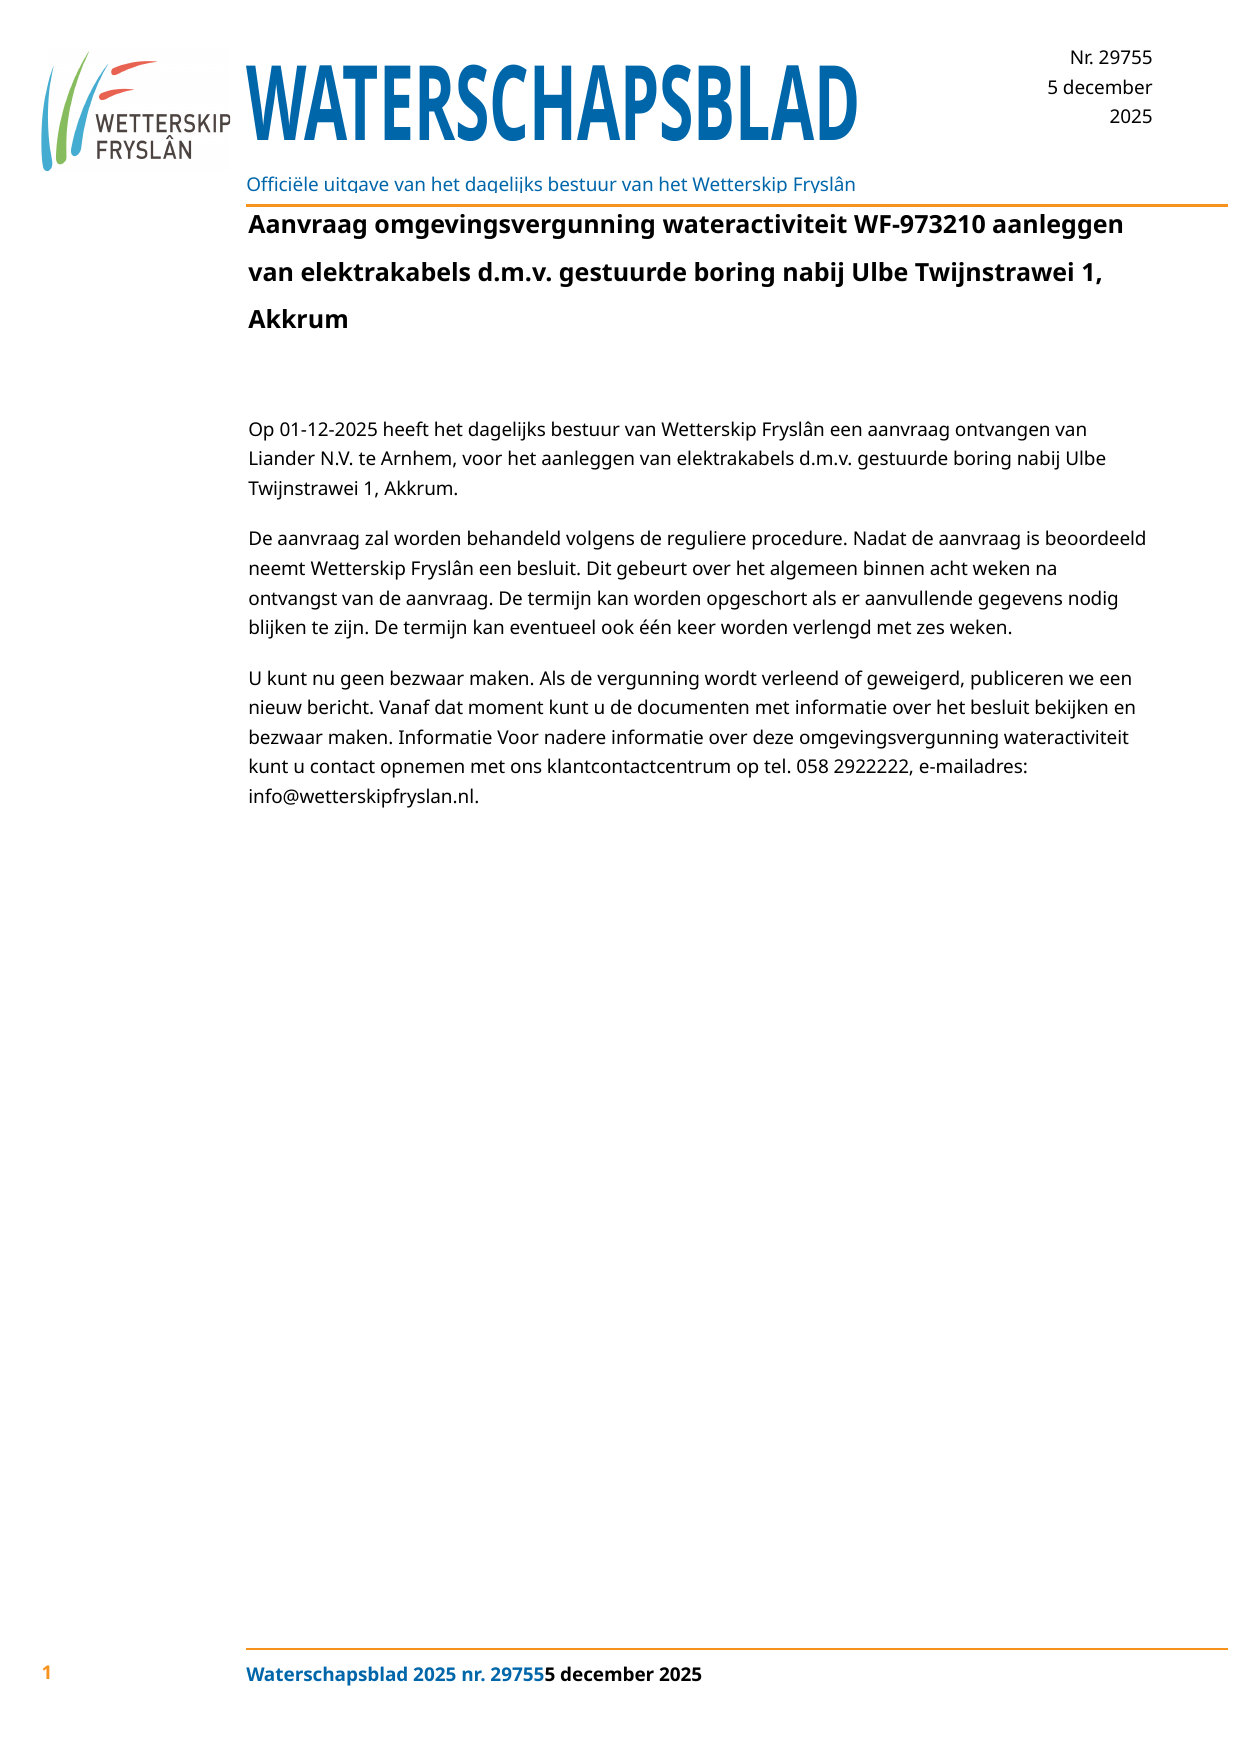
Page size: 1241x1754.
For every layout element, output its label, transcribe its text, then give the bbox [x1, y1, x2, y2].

text Op 01-12-2025 heeft het dagelijks bestuur van Wetterskip Fryslân een aanvraag ontvangen van Liander N.V. te Arnhem, voor het aanleggen van elektrakabels d.m.v. gestuurde boring nabij Ulbe Twijnstrawei 1, Akkrum. [248, 416, 1152, 501]
text De aanvraag zal worden behandeld volgens de reguliere procedure. Nadat de aanvraag is beoordeeld neemt Wetterskip Fryslân een besluit. Dit gebeurt over het algemeen binnen acht weken na ontvangst van de aanvraag. De termijn kan worden opgeschort als er aanvullende gegevens nodig blijken te zijn. De termijn kan eventueel ook één keer worden verlengd met zes weken. [248, 526, 1152, 640]
text U kunt nu geen bezwaar maken. Als de vergunning wordt verleend of geweigerd, publiceren we een nieuw bericht. Vanaf dat moment kunt u de documenten met informatie over het besluit bekijken en bezwaar maken. Informatie Voor nadere informatie over deze omgevingsvergunning wateractiviteit kunt u contact opnemen met ons klantcontactcentrum op tel. 058 2922222, e-mailadres: info@wetterskipfryslan.nl. [248, 665, 1152, 809]
text Aanvraag omgevingsvergunning wateractiviteit WF-973210 aanleggen van elektrakabels d.m.v. gestuurde boring nabij Ulbe Twijnstrawei 1, Akkrum [248, 207, 1152, 336]
picture [41, 47, 231, 172]
